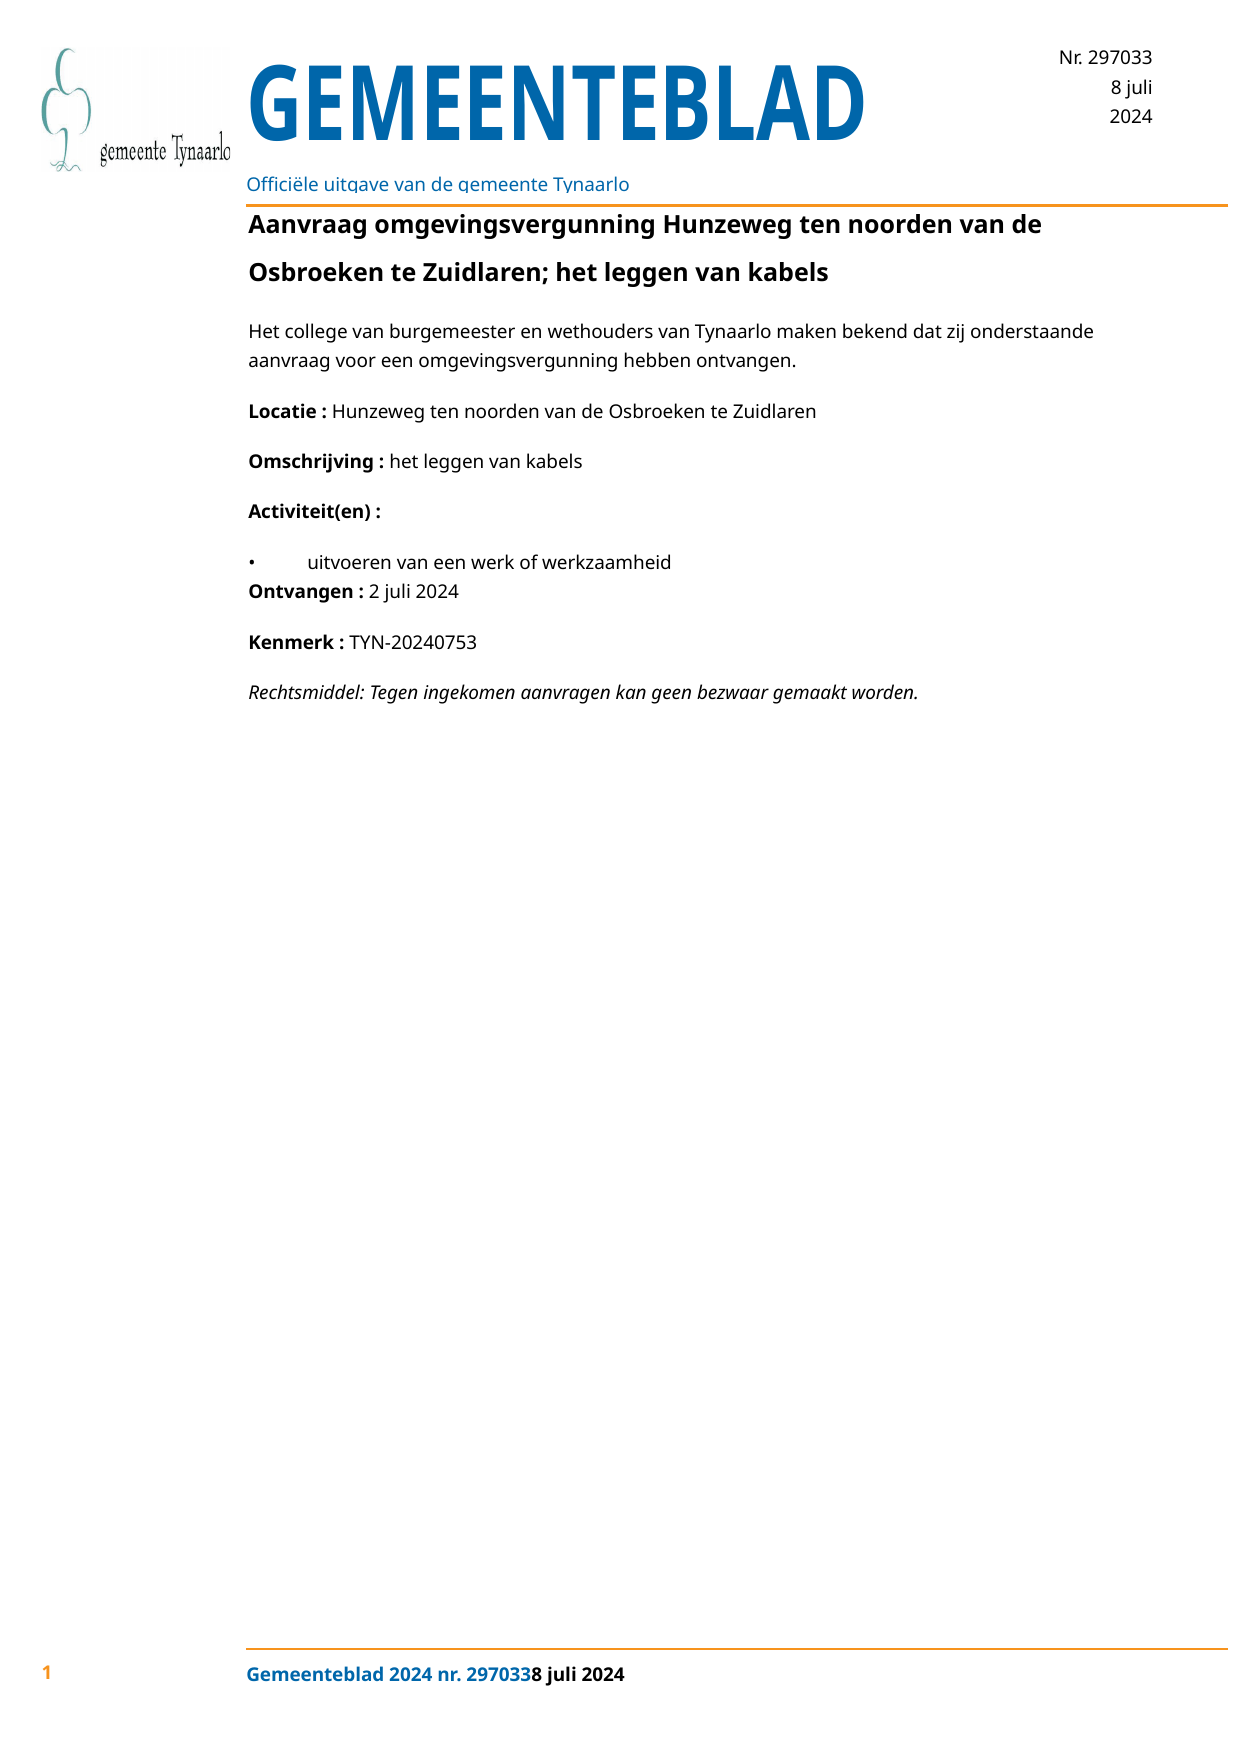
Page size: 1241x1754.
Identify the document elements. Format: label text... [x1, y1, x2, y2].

text Activiteit(en) : [248, 499, 1152, 524]
text Locatie : Hunzeweg ten noorden van de Osbroeken te Zuidlaren [248, 398, 1152, 424]
picture [41, 47, 231, 172]
text Rechtsmiddel: Tegen ingekomen aanvragen kan geen bezwaar gemaakt worden. [248, 679, 1152, 705]
text Omschrijving : het leggen van kabels [248, 448, 1152, 474]
text Kenmerk : TYN-20240753 [248, 629, 1152, 655]
text Aanvraag omgevingsvergunning Hunzeweg ten noorden van de Osbroeken te Zuidlaren; het leggen van kabels [248, 207, 1152, 288]
text Ontvangen : 2 juli 2024 [248, 579, 1152, 604]
text Het college van burgemeester en wethouders van Tynaarlo maken bekend dat zij onderstaande aanvraag voor een omgevingsvergunning hebben ontvangen. [248, 318, 1152, 373]
list uitvoeren van een werk of werkzaamheid [248, 549, 1152, 575]
